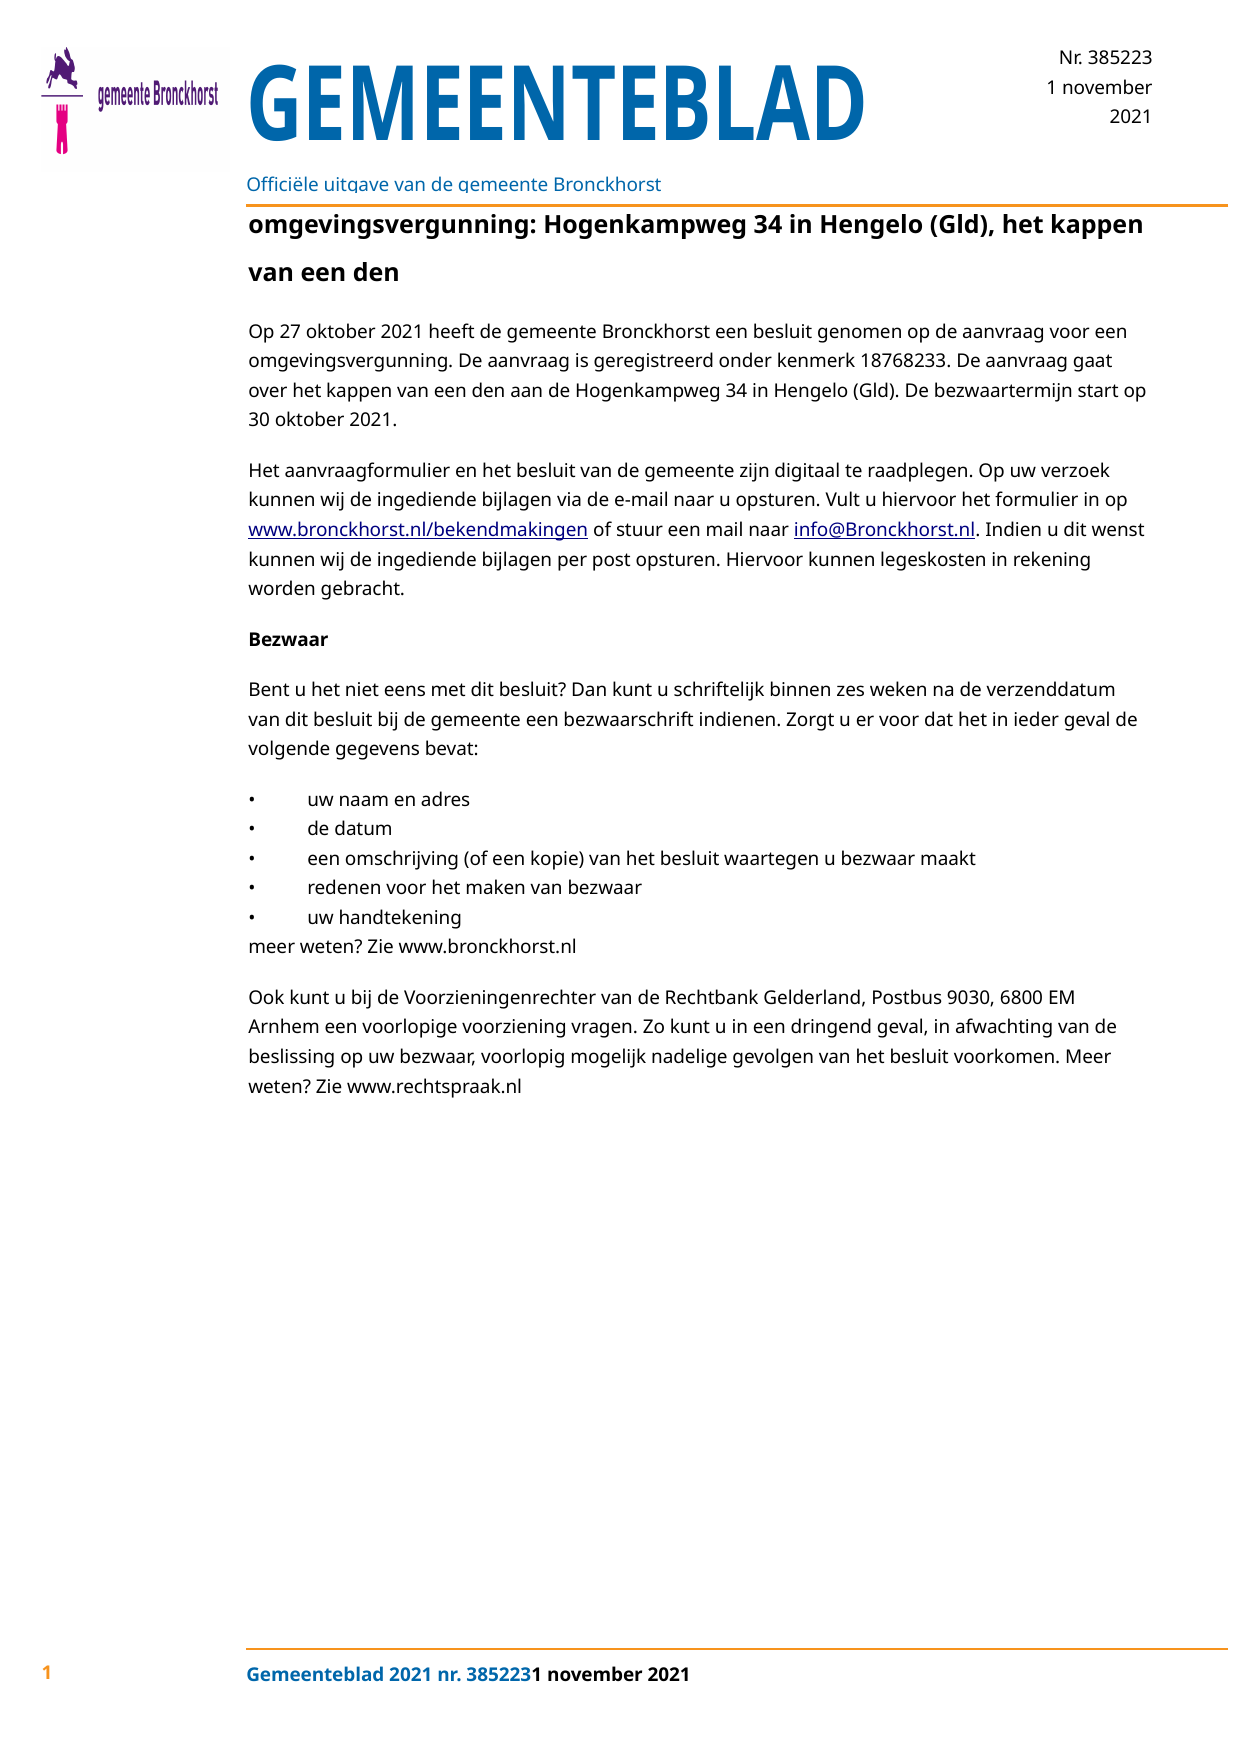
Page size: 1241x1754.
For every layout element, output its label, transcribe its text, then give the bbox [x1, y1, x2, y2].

text Bent u het niet eens met dit besluit? Dan kunt u schriftelijk binnen zes weken na de verzenddatum van dit besluit bij de gemeente een bezwaarschrift indienen. Zorgt u er voor dat het in ieder geval de volgende gegevens bevat: [248, 676, 1152, 761]
list redenen voor het maken van bezwaar [248, 874, 1152, 900]
list uw naam en adres [248, 786, 1152, 812]
text Op 27 oktober 2021 heeft de gemeente Bronckhorst een besluit genomen op de aanvraag voor een omgevingsvergunning. De aanvraag is geregistreerd onder kenmerk 18768233. De aanvraag gaat over het kappen van een den aan de Hogenkampweg 34 in Hengelo (Gld). De bezwaartermijn start op 30 oktober 2021. [248, 318, 1152, 432]
text Ook kunt u bij de Voorzieningenrechter van de Rechtbank Gelderland, Postbus 9030, 6800 EM Arnhem een voorlopige voorziening vragen. Zo kunt u in een dringend geval, in afwachting van de beslissing op uw bezwaar, voorlopig mogelijk nadelige gevolgen van het besluit voorkomen. Meer weten? Zie www.rechtspraak.nl [248, 984, 1152, 1099]
text omgevingsvergunning: Hogenkampweg 34 in Hengelo (Gld), het kappen van een den [248, 207, 1152, 288]
list de datum [248, 815, 1152, 841]
text Bezwaar [248, 626, 1152, 652]
text Het aanvraagformulier en het besluit van de gemeente zijn digitaal te raadplegen. Op uw verzoek kunnen wij de ingediende bijlagen via de e-mail naar u opsturen. Vult u hiervoor het formulier in op www.bronckhorst.nl/bekendmakingen of stuur een mail naar info@Bronckhorst.nl. Indien u dit wenst kunnen wij de ingediende bijlagen per post opsturen. Hiervoor kunnen legeskosten in rekening worden gebracht. [248, 457, 1152, 601]
picture [41, 47, 231, 172]
list een omschrijving (of een kopie) van het besluit waartegen u bezwaar maakt [248, 845, 1152, 871]
text meer weten? Zie www.bronckhorst.nl [248, 934, 1152, 959]
list uw handtekening [248, 904, 1152, 930]
